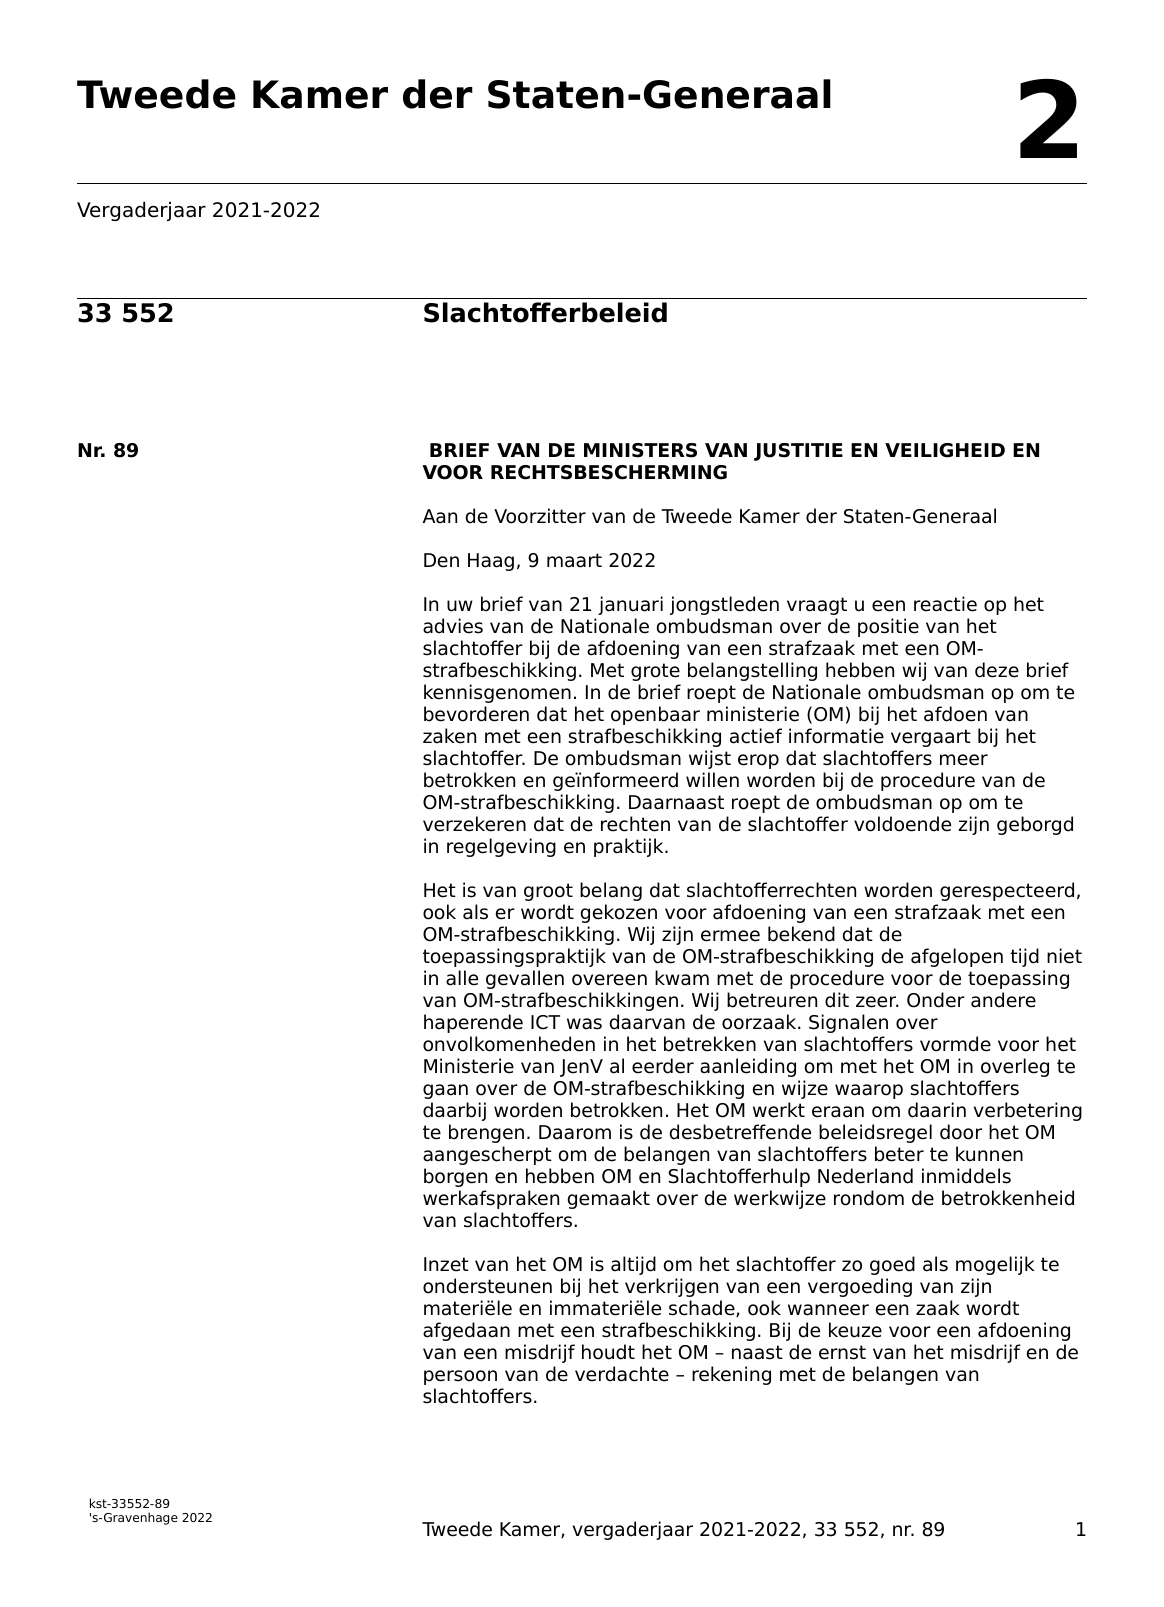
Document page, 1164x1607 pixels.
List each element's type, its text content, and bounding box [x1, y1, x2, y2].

text Aan de Voorzitter van de Tweede Kamer der Staten-Generaal [422, 506, 1087, 528]
text Inzet van het OM is altijd om het slachtoffer zo goed als mogelijk te ondersteunen bij het verkrijgen van een vergoeding van zijn materiële en immateriële schade, ook wanneer een zaak wordt afgedaan met een strafbeschikking. Bij de keuze voor een afdoening van een misdrijf houdt het OM – naast de ernst van het misdrijf en de persoon van de verdachte – rekening met de belangen van slachtoffers. [422, 1254, 1087, 1408]
table_header Tweede Kamer der Staten-Generaal [77, 59, 886, 183]
table_cell Vergaderjaar 2021-2022 [77, 184, 1087, 298]
text Het is van groot belang dat slachtofferrechten worden gerespecteerd, ook als er wordt gekozen voor afdoening van een strafzaak met een OM-strafbeschikking. Wij zijn ermee bekend dat de toepassingspraktijk van de OM-strafbeschikking de afgelopen tijd niet in alle gevallen overeen kwam met de procedure voor de toepassing van OM-strafbeschikkingen. Wij betreuren dit zeer. Onder andere haperende ICT was daarvan de oorzaak. Signalen over onvolkomenheden in het betrekken van slachtoffers vormde voor het Ministerie van JenV al eerder aanleiding om met het OM in overleg te gaan over de OM-strafbeschikking en wijze waarop slachtoffers daarbij worden betrokken. Het OM werkt eraan om daarin verbetering te brengen. Daarom is de desbetreffende beleidsregel door het OM aangescherpt om de belangen van slachtoffers beter te kunnen borgen en hebben OM en Slachtofferhulp Nederland inmiddels werkafspraken gemaakt over de werkwijze rondom de betrokkenheid van slachtoffers. [422, 880, 1087, 1232]
text kst-33552-89 [88, 1497, 323, 1511]
subtitle 33 552 Slachtofferbeleid [77, 299, 1087, 329]
text 's-Gravenhage 2022 [88, 1511, 323, 1525]
text Den Haag, 9 maart 2022 [422, 550, 1087, 572]
subtitle Nr. 89 BRIEF VAN DE MINISTERS VAN JUSTITIE EN VEILIGHEID EN VOOR RECHTSBESCHERMING [77, 440, 1087, 484]
text In uw brief van 21 januari jongstleden vraagt u een reactie op het advies van de Nationale ombudsman over de positie van het slachtoffer bij de afdoening van een strafzaak met een OM-strafbeschikking. Met grote belangstelling hebben wij van deze brief kennisgenomen. In de brief roept de Nationale ombudsman op om te bevorderen dat het openbaar ministerie (OM) bij het afdoen van zaken met een strafbeschikking actief informatie vergaart bij het slachtoffer. De ombudsman wijst erop dat slachtoffers meer betrokken en geïnformeerd willen worden bij de procedure van de OM-strafbeschikking. Daarnaast roept de ombudsman op om te verzekeren dat de rechten van de slachtoffer voldoende zijn geborgd in regelgeving en praktijk. [422, 594, 1087, 858]
table_header 2 [886, 59, 1087, 183]
